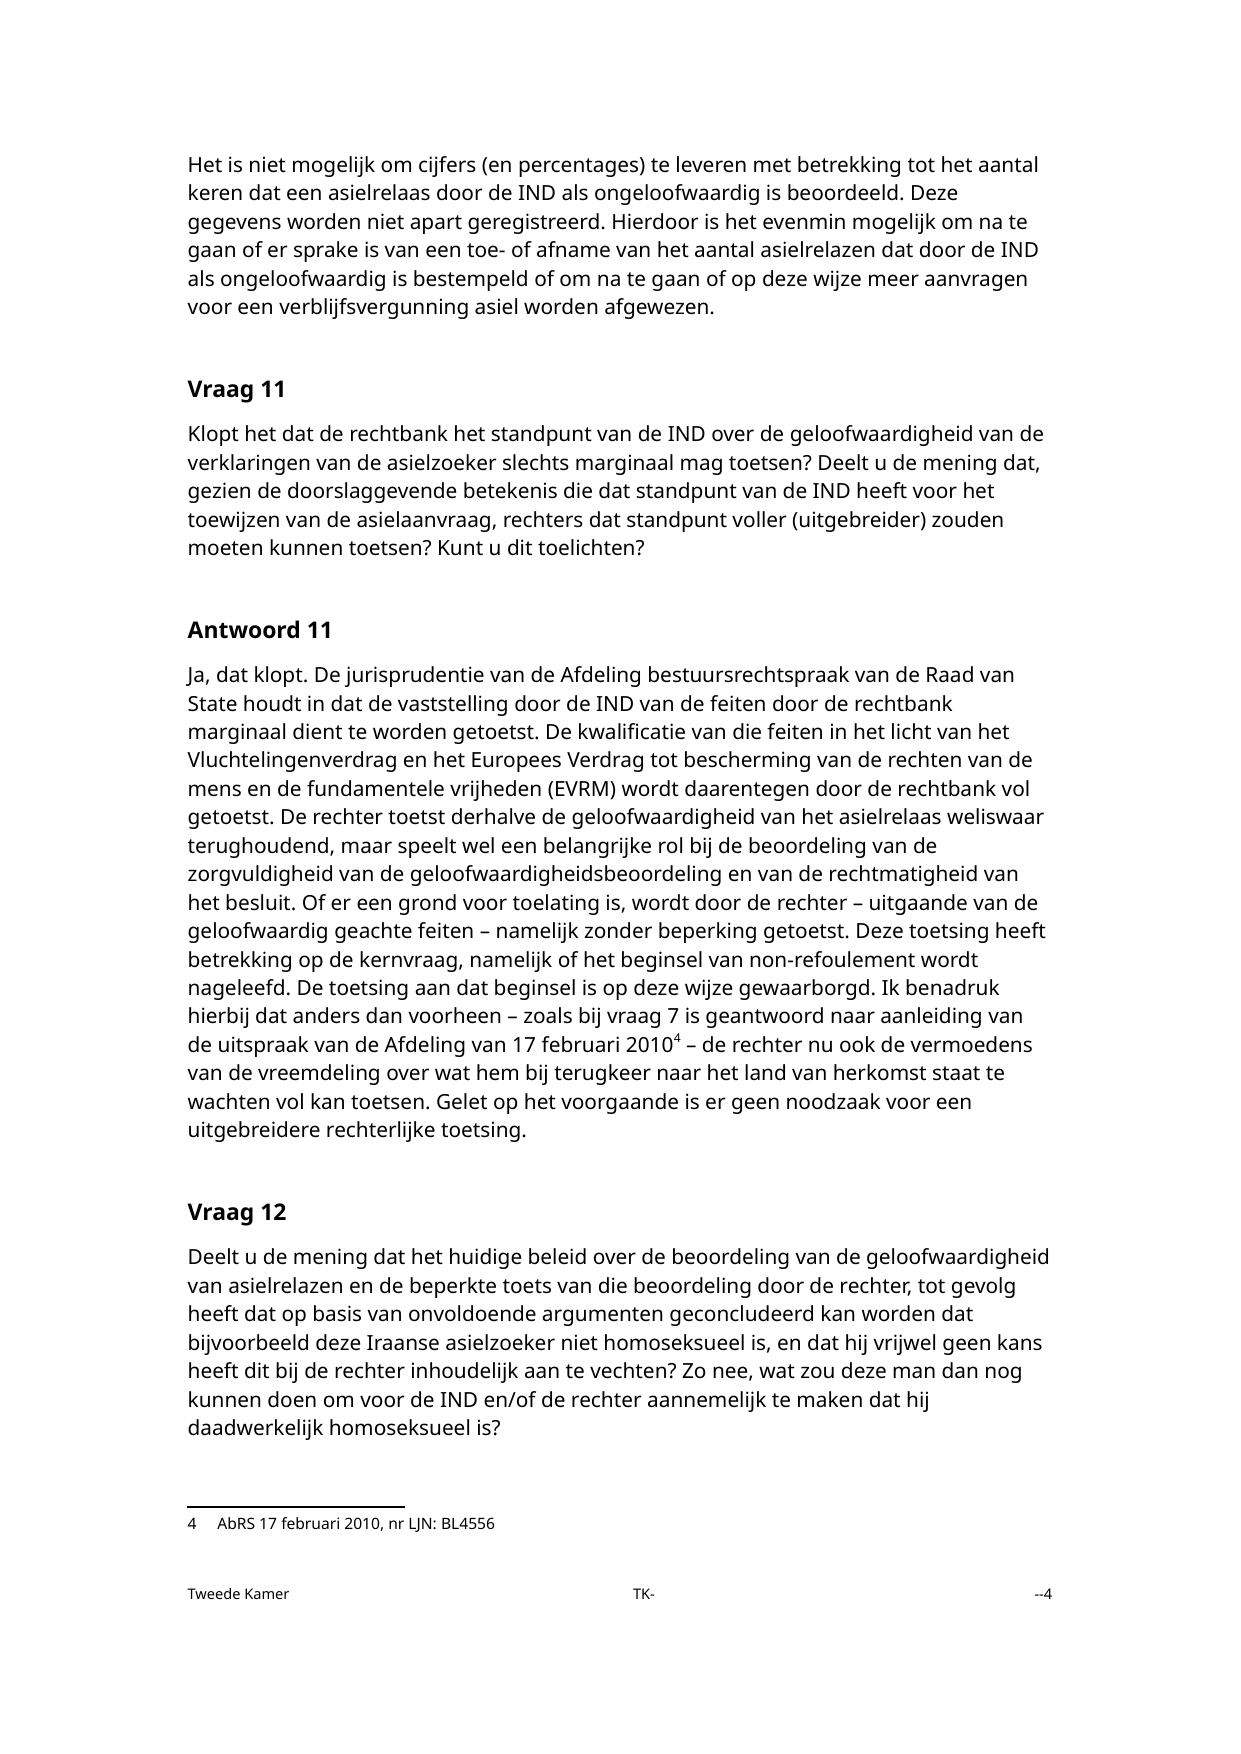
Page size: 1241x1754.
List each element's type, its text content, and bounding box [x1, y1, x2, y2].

text Klopt het dat de rechtbank het standpunt van de IND over de geloofwaardigheid van de verklaringen van de asielzoeker slechts marginaal mag toetsen? Deelt u de mening dat, gezien de doorslaggevende betekenis die dat standpunt van de IND heeft voor het toewijzen van de asielaanvraag, rechters dat standpunt voller (uitgebreider) zouden moeten kunnen toetsen? Kunt u dit toelichten? [187, 419, 1053, 562]
subtitle Vraag 12 [187, 1196, 1053, 1227]
subtitle Vraag 11 [187, 373, 1053, 404]
subtitle Antwoord 11 [187, 614, 1053, 645]
text Ja, dat klopt. De jurisprudentie van de Afdeling bestuursrechtspraak van de Raad van State houdt in dat de vaststelling door de IND van de feiten door de rechtbank marginaal dient te worden getoetst. De kwalificatie van die feiten in het licht van het Vluchtelingenverdrag en het Europees Verdrag tot bescherming van de rechten van de mens en de fundamentele vrijheden (EVRM) wordt daarentegen door de rechtbank vol getoetst. De rechter toetst derhalve de geloofwaardigheid van het asielrelaas weliswaar terughoudend, maar speelt wel een belangrijke rol bij de beoordeling van de zorgvuldigheid van de geloofwaardigheidsbeoordeling en van de rechtmatigheid van het besluit. Of er een grond voor toelating is, wordt door de rechter – uitgaande van de geloofwaardig geachte feiten – namelijk zonder beperking getoetst. Deze toetsing heeft betrekking op de kernvraag, namelijk of het beginsel van non-refoulement wordt nageleefd. De toetsing aan dat beginsel is op deze wijze gewaarborgd. Ik benadruk hierbij dat anders dan voorheen – zoals bij vraag 7 is geantwoord naar aanleiding van de uitspraak van de Afdeling van 17 februari 2010 – de rechter nu ook de vermoedens van de vreemdeling over wat hem bij terugkeer naar het land van herkomst staat te wachten vol kan toetsen. Gelet op het voorgaande is er geen noodzaak voor een uitgebreidere rechterlijke toetsing. [187, 660, 1053, 1144]
text Het is niet mogelijk om cijfers (en percentages) te leveren met betrekking tot het aantal keren dat een asielrelaas door de IND als ongeloofwaardig is beoordeeld. Deze gegevens worden niet apart geregistreerd. Hierdoor is het evenmin mogelijk om na te gaan of er sprake is van een toe- of afname van het aantal asielrelazen dat door de IND als ongeloofwaardig is bestempeld of om na te gaan of op deze wijze meer aanvragen voor een verblijfsvergunning asiel worden afgewezen. [187, 150, 1053, 321]
text AbRS 17 februari 2010, nr LJN: BL4556 [187, 1506, 1053, 1534]
text Deelt u de mening dat het huidige beleid over de beoordeling van de geloofwaardigheid van asielrelazen en de beperkte toets van die beoordeling door de rechter, tot gevolg heeft dat op basis van onvoldoende argumenten geconcludeerd kan worden dat bijvoorbeeld deze Iraanse asielzoeker niet homoseksueel is, en dat hij vrijwel geen kans heeft dit bij de rechter inhoudelijk aan te vechten? Zo nee, wat zou deze man dan nog kunnen doen om voor de IND en/of de rechter aannemelijk te maken dat hij daadwerkelijk homoseksueel is? [187, 1242, 1053, 1442]
